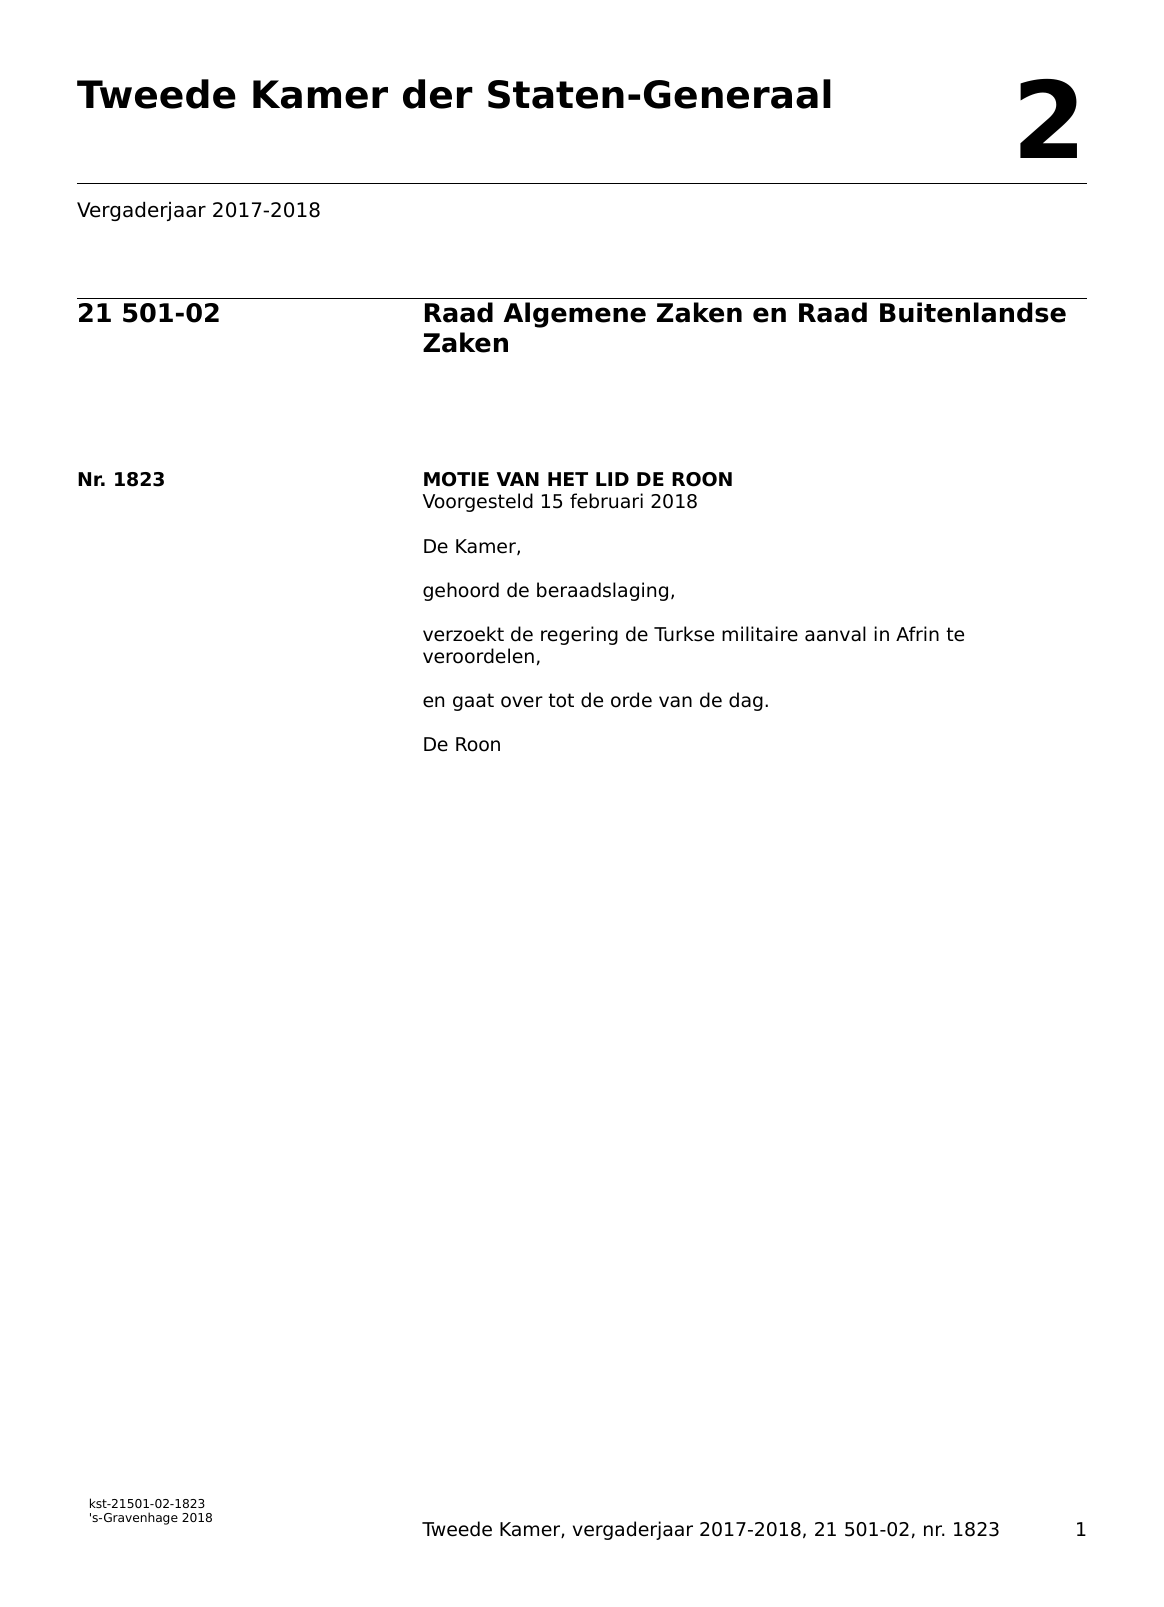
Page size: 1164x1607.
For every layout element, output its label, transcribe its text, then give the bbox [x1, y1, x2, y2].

text De Roon [422, 734, 1087, 756]
text verzoekt de regering de Turkse militaire aanval in Afrin te veroordelen, [422, 624, 1087, 668]
subtitle 21 501-02 Raad Algemene Zaken en Raad Buitenlandse Zaken [77, 299, 1087, 358]
text De Kamer, [422, 536, 1087, 557]
text Voorgesteld 15 februari 2018 [422, 491, 1087, 513]
table_cell Vergaderjaar 2017-2018 [77, 184, 1087, 298]
text 's-Gravenhage 2018 [88, 1511, 323, 1525]
subtitle Nr. 1823 MOTIE VAN HET LID DE ROON [77, 469, 1087, 491]
text gehoord de beraadslaging, [422, 580, 1087, 602]
table_header 2 [886, 59, 1087, 183]
text en gaat over tot de orde van de dag. [422, 690, 1087, 712]
text kst-21501-02-1823 [88, 1497, 323, 1511]
table_header Tweede Kamer der Staten-Generaal [77, 59, 886, 183]
